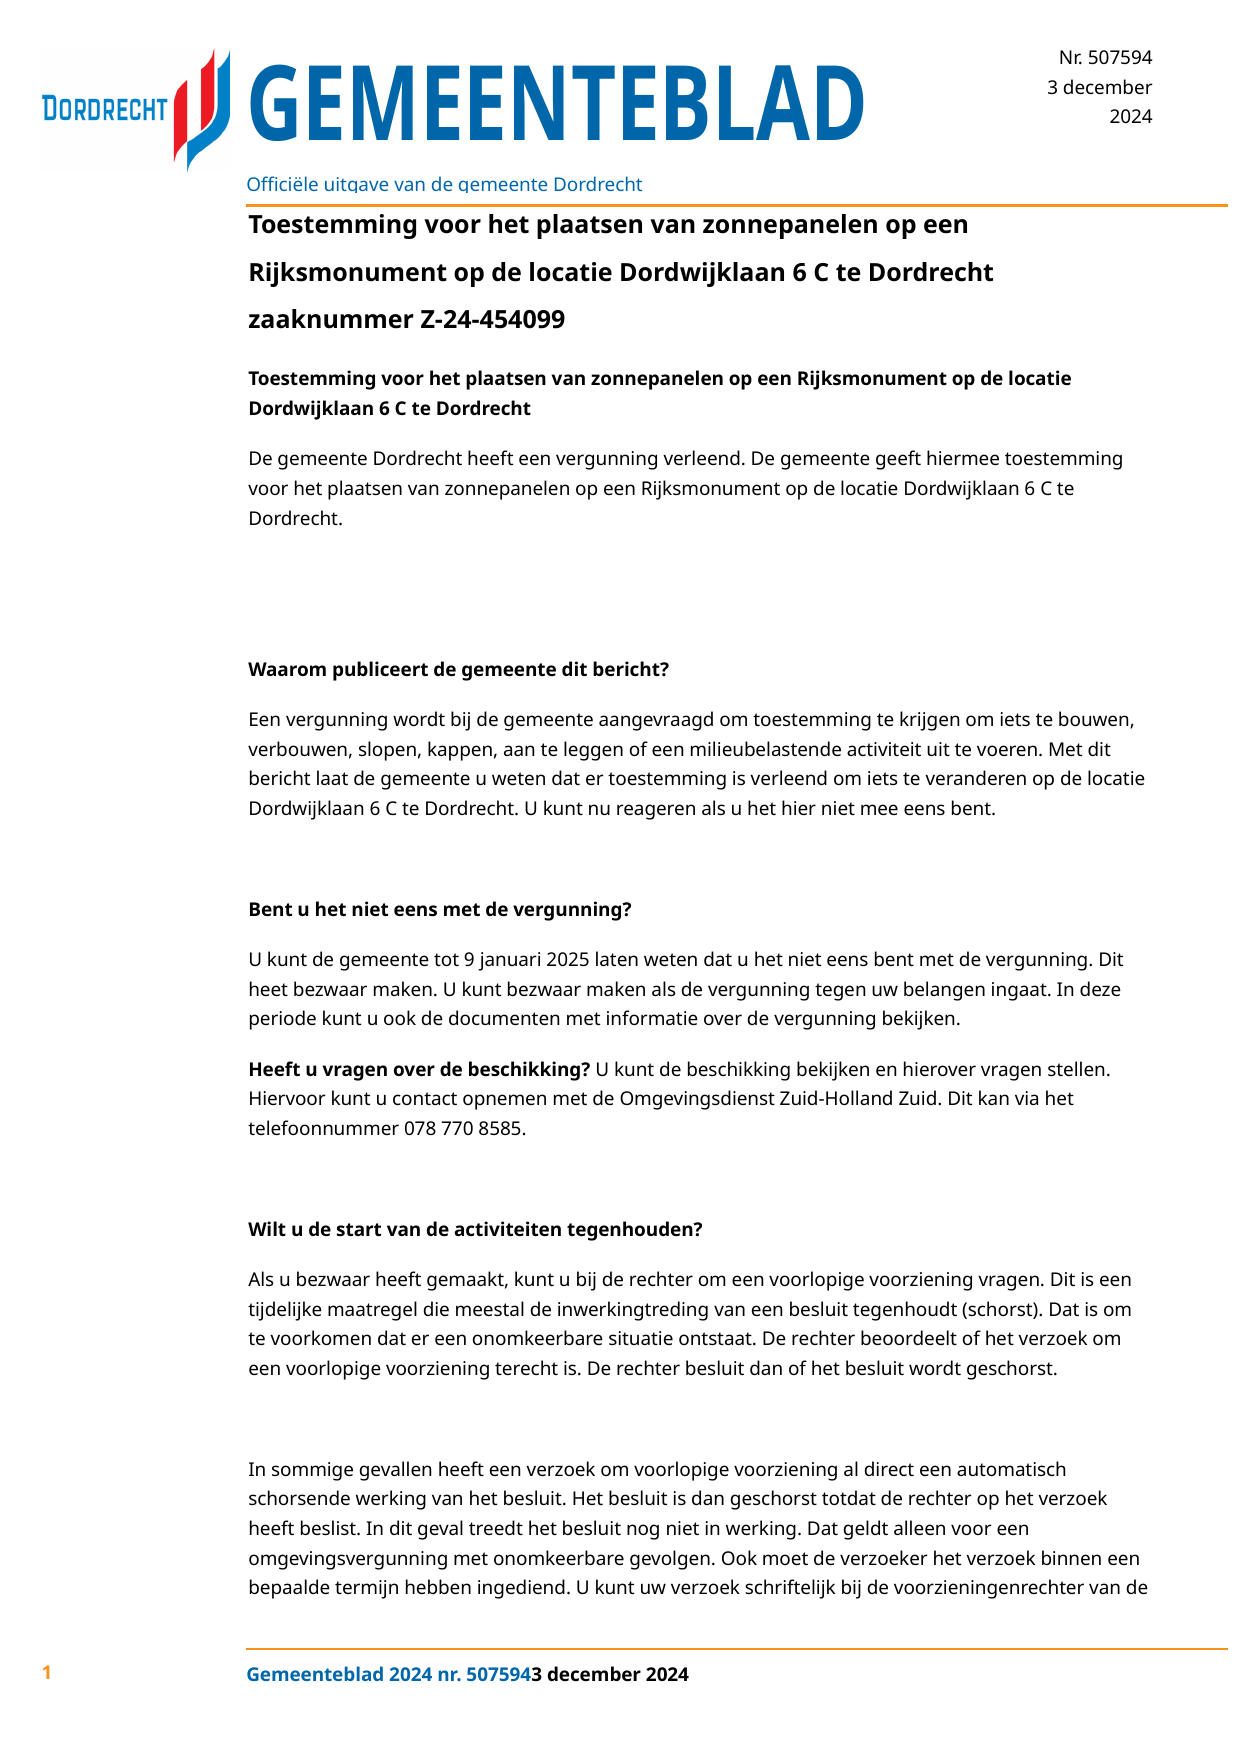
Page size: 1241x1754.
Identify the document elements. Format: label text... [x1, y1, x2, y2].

picture [41, 47, 231, 172]
text Toestemming voor het plaatsen van zonnepanelen op een Rijksmonument op de locatie Dordwijklaan 6 C te Dordrecht [248, 366, 1152, 421]
text Toestemming voor het plaatsen van zonnepanelen op een Rijksmonument op de locatie Dordwijklaan 6 C te Dordrecht zaaknummer Z-24-454099 [248, 207, 1152, 336]
text Als u bezwaar heeft gemaakt, kunt u bij de rechter om een voorlopige voorziening vragen. Dit is een tijdelijke maatregel die meestal de inwerkingtreding van een besluit tegenhoudt (schorst). Dat is om te voorkomen dat er een onomkeerbare situatie ontstaat. De rechter beoordeelt of het verzoek om een voorlopige voorziening terecht is. De rechter besluit dan of het besluit wordt geschorst. [248, 1266, 1152, 1381]
text Een vergunning wordt bij de gemeente aangevraagd om toestemming te krijgen om iets te bouwen, verbouwen, slopen, kappen, aan te leggen of een milieubelastende activiteit uit te voeren. Met dit bericht laat de gemeente u weten dat er toestemming is verleend om iets te veranderen op de locatie Dordwijklaan 6 C te Dordrecht. U kunt nu reageren als u het hier niet mee eens bent. [248, 706, 1152, 821]
text In sommige gevallen heeft een verzoek om voorlopige voorziening al direct een automatisch schorsende werking van het besluit. Het besluit is dan geschorst totdat de rechter op het verzoek heeft beslist. In dit geval treedt het besluit nog niet in werking. Dat geldt alleen voor een omgevingsvergunning met onomkeerbare gevolgen. Ook moet de verzoeker het verzoek binnen een bepaalde termijn hebben ingediend. U kunt uw verzoek schriftelijk bij de voorzieningenrechter van de [248, 1456, 1152, 1600]
text Waarom publiceert de gemeente dit bericht? [248, 656, 1152, 682]
text U kunt de gemeente tot 9 januari 2025 laten weten dat u het niet eens bent met de vergunning. Dit heet bezwaar maken. U kunt bezwaar maken als de vergunning tegen uw belangen ingaat. In deze periode kunt u ook de documenten met informatie over de vergunning bekijken. [248, 946, 1152, 1031]
text Heeft u vragen over de beschikking? U kunt de beschikking bekijken en hierover vragen stellen. Hiervoor kunt u contact opnemen met de Omgevingsdienst Zuid-Holland Zuid. Dit kan via het telefoonnummer 078 770 8585. [248, 1056, 1152, 1141]
text Bent u het niet eens met de vergunning? [248, 896, 1152, 922]
text Wilt u de start van de activiteiten tegenhouden? [248, 1216, 1152, 1242]
text De gemeente Dordrecht heeft een vergunning verleend. De gemeente geeft hiermee toestemming voor het plaatsen van zonnepanelen op een Rijksmonument op de locatie Dordwijklaan 6 C te Dordrecht. [248, 446, 1152, 530]
